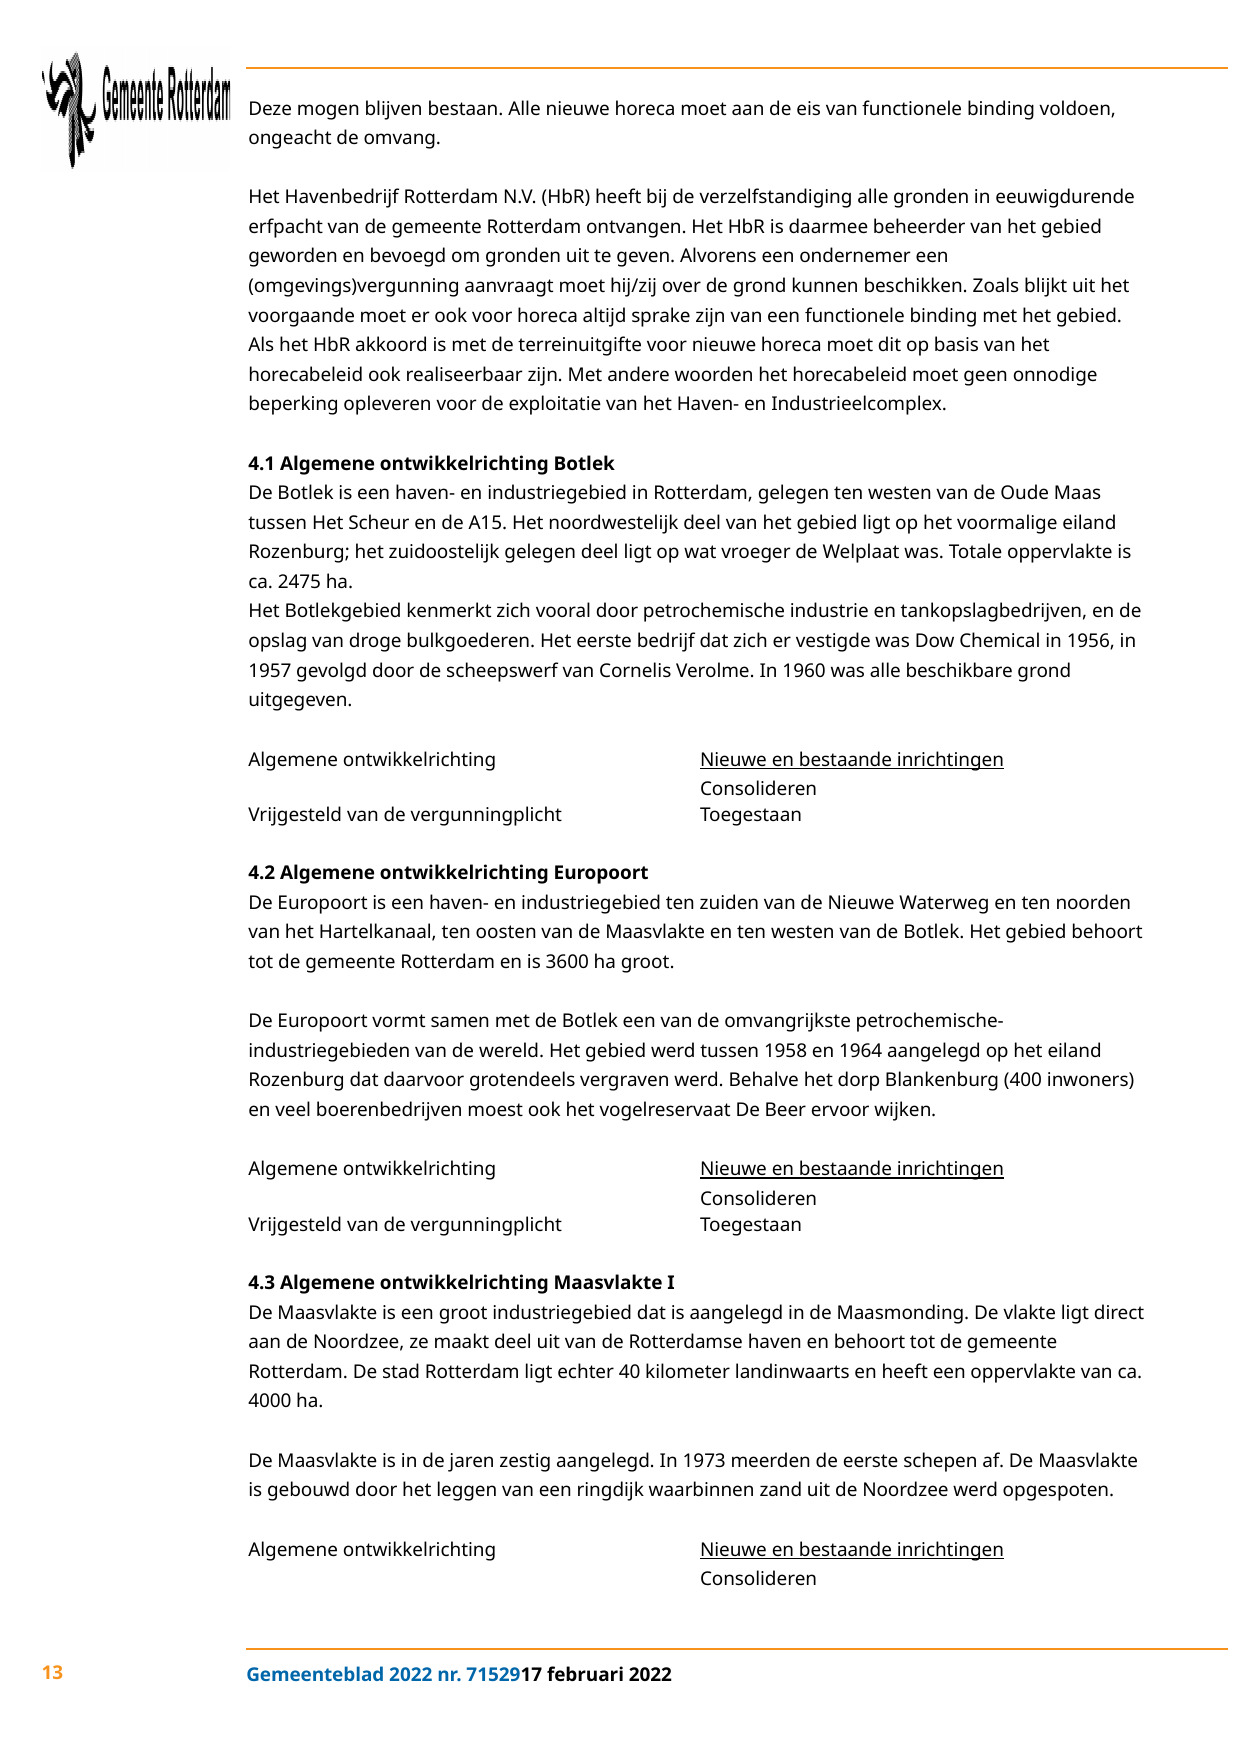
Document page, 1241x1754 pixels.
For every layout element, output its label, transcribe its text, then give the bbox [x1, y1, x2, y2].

picture [41, 47, 231, 172]
text De Botlek is een haven- en industriegebied in Rotterdam, gelegen ten westen van de Oude Maas tussen Het Scheur en de A15. Het noordwestelijk deel van het gebied ligt op het voormalige eiland Rozenburg; het zuidoostelijk gelegen deel ligt op wat vroeger de Welplaat was. Totale oppervlakte is ca. 2475 ha. [248, 479, 1152, 594]
text 4.2 Algemene ontwikkelrichting Europoort [248, 859, 1152, 885]
table_header Nieuwe en bestaande inrichtingen Consolideren [700, 1156, 1152, 1211]
text Deze mogen blijven bestaan. Alle nieuwe horeca moet aan de eis van functionele binding voldoen, ongeacht de omvang. [248, 95, 1152, 150]
text Het Botlekgebied kenmerkt zich vooral door petrochemische industrie en tankopslagbedrijven, en de opslag van droge bulkgoederen. Het eerste bedrijf dat zich er vestigde was Dow Chemical in 1956, in 1957 gevolgd door de scheepswerf van Cornelis Verolme. In 1960 was alle beschikbare grond uitgegeven. [248, 598, 1152, 712]
table_cell Vrijgesteld van de vergunningplicht [248, 1211, 700, 1237]
table_header Nieuwe en bestaande inrichtingen Consolideren [700, 1536, 1152, 1591]
text De Maasvlakte is in de jaren zestig aangelegd. In 1973 meerden de eerste schepen af. De Maasvlakte is gebouwd door het leggen van een ringdijk waarbinnen zand uit de Noordzee werd opgespoten. [248, 1447, 1152, 1502]
table_header Nieuwe en bestaande inrichtingen Consolideren [700, 746, 1152, 801]
table_header Algemene ontwikkelrichting [248, 1536, 700, 1591]
text De Europoort is een haven- en industriegebied ten zuiden van de Nieuwe Waterweg en ten noorden van het Hartelkanaal, ten oosten van de Maasvlakte en ten westen van de Botlek. Het gebied behoort tot de gemeente Rotterdam en is 3600 ha groot. [248, 889, 1152, 974]
text Het Havenbedrijf Rotterdam N.V. (HbR) heeft bij de verzelfstandiging alle gronden in eeuwigdurende erfpacht van de gemeente Rotterdam ontvangen. Het HbR is daarmee beheerder van het gebied geworden en bevoegd om gronden uit te geven. Alvorens een ondernemer een (omgevings)vergunning aanvraagt moet hij/zij over de grond kunnen beschikken. Zoals blijkt uit het voorgaande moet er ook voor horeca altijd sprake zijn van een functionele binding met het gebied. Als het HbR akkoord is met de terreinuitgifte voor nieuwe horeca moet dit op basis van het horecabeleid ook realiseerbaar zijn. Met andere woorden het horecabeleid moet geen onnodige beperking opleveren voor de exploitatie van het Haven- en Industrieelcomplex. [248, 183, 1152, 416]
text 4.3 Algemene ontwikkelrichting Maasvlakte I [248, 1269, 1152, 1295]
text De Europoort vormt samen met de Botlek een van de omvangrijkste petrochemische-industriegebieden van de wereld. Het gebied werd tussen 1958 en 1964 aangelegd op het eiland Rozenburg dat daarvoor grotendeels vergraven werd. Behalve het dorp Blankenburg (400 inwoners) en veel boerenbedrijven moest ook het vogelreservaat De Beer ervoor wijken. [248, 1007, 1152, 1122]
text 4.1 Algemene ontwikkelrichting Botlek [248, 450, 1152, 476]
table_cell Toegestaan [700, 1211, 1152, 1237]
table_cell Toegestaan [700, 801, 1152, 827]
table_header Algemene ontwikkelrichting [248, 746, 700, 801]
text De Maasvlakte is een groot industriegebied dat is aangelegd in de Maasmonding. De vlakte ligt direct aan de Noordzee, ze maakt deel uit van de Rotterdamse haven en behoort tot de gemeente Rotterdam. De stad Rotterdam ligt echter 40 kilometer landinwaarts en heeft een oppervlakte van ca. 4000 ha. [248, 1299, 1152, 1413]
table_header Algemene ontwikkelrichting [248, 1156, 700, 1211]
table_cell Vrijgesteld van de vergunningplicht [248, 801, 700, 827]
